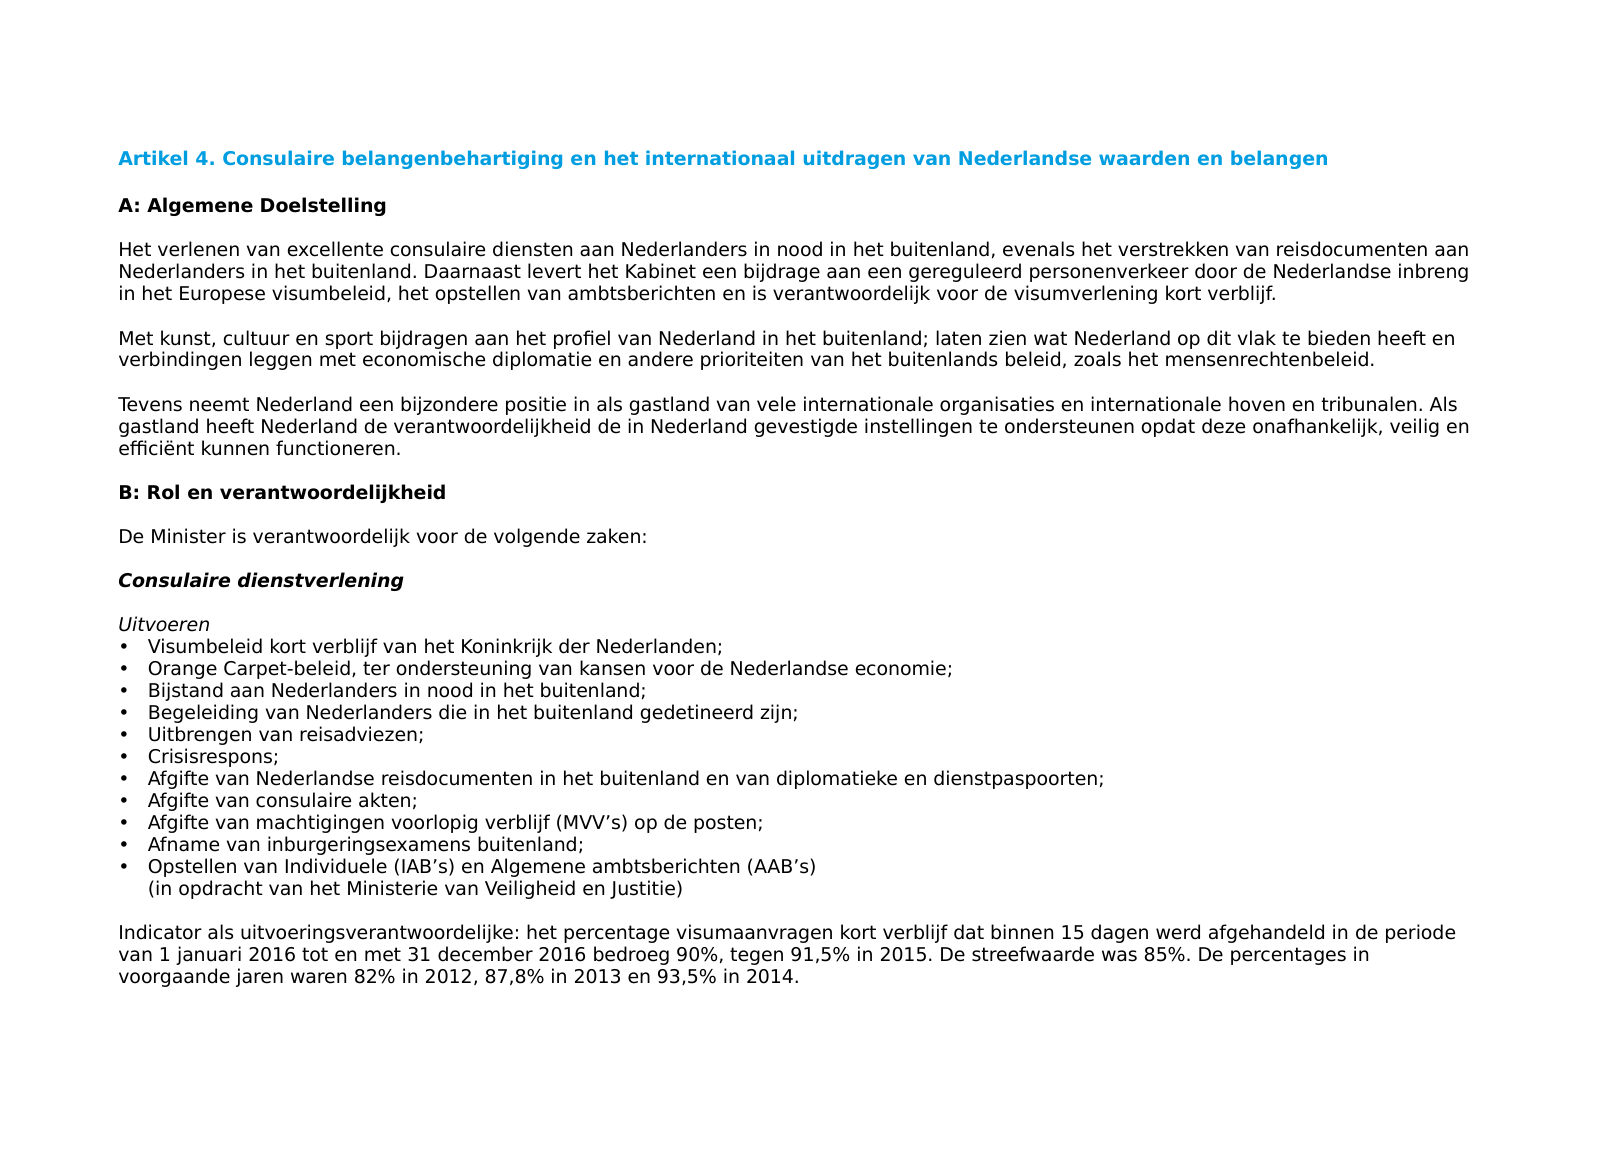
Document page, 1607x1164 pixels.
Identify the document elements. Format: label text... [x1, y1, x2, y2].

text • Afgifte van consulaire akten; [118, 790, 1488, 812]
text • Begeleiding van Nederlanders die in het buitenland gedetineerd zijn; [118, 702, 1488, 724]
text • Afname van inburgeringsexamens buitenland; [118, 834, 1488, 856]
text De Minister is verantwoordelijk voor de volgende zaken: [118, 526, 1488, 548]
text Het verlenen van excellente consulaire diensten aan Nederlanders in nood in het buitenland, evenals het verstrekken van reisdocumenten aan Nederlanders in het buitenland. Daarnaast levert het Kabinet een bijdrage aan een gereguleerd personenverkeer door de Nederlandse inbreng in het Europese visumbeleid, het opstellen van ambtsberichten en is verantwoordelijk voor de visumverlening kort verblijf. [118, 239, 1488, 305]
text Met kunst, cultuur en sport bijdragen aan het profiel van Nederland in het buitenland; laten zien wat Nederland op dit vlak te bieden heeft en verbindingen leggen met economische diplomatie en andere prioriteiten van het buitenlands beleid, zoals het mensenrechtenbeleid. [118, 327, 1488, 371]
text • Opstellen van Individuele (IAB’s) en Algemene ambtsberichten (AAB’s) [118, 856, 1488, 878]
subtitle Artikel 4. Consulaire belangenbehartiging en het internationaal uitdragen van Nederlandse waarden en belangen [118, 148, 1488, 170]
text • Afgifte van Nederlandse reisdocumenten in het buitenland en van diplomatieke en dienstpaspoorten; [118, 768, 1488, 790]
subtitle B: Rol en verantwoordelijkheid [118, 482, 1488, 504]
text Indicator als uitvoeringsverantwoordelijke: het percentage visumaanvragen kort verblijf dat binnen 15 dagen werd afgehandeld in de periode van 1 januari 2016 tot en met 31 december 2016 bedroeg 90%, tegen 91,5% in 2015. De streefwaarde was 85%. De percentages in voorgaande jaren waren 82% in 2012, 87,8% in 2013 en 93,5% in 2014. [118, 922, 1488, 988]
subtitle Uitvoeren [118, 614, 1488, 636]
text • Bijstand aan Nederlanders in nood in het buitenland; [118, 680, 1488, 702]
text (in opdracht van het Ministerie van Veiligheid en Justitie) [148, 878, 1488, 900]
text Tevens neemt Nederland een bijzondere positie in als gastland van vele internationale organisaties en internationale hoven en tribunalen. Als gastland heeft Nederland de verantwoordelijkheid de in Nederland gevestigde instellingen te ondersteunen opdat deze onafhankelijk, veilig en efficiënt kunnen functioneren. [118, 393, 1488, 459]
text • Orange Carpet-beleid, ter ondersteuning van kansen voor de Nederlandse economie; [118, 658, 1488, 680]
subtitle Consulaire dienstverlening [118, 570, 1488, 592]
text • Afgifte van machtigingen voorlopig verblijf (MVV’s) op de posten; [118, 812, 1488, 834]
subtitle A: Algemene Doelstelling [118, 195, 1488, 217]
text • Visumbeleid kort verblijf van het Koninkrijk der Nederlanden; [118, 636, 1488, 658]
text • Uitbrengen van reisadviezen; [118, 724, 1488, 746]
text • Crisisrespons; [118, 746, 1488, 768]
